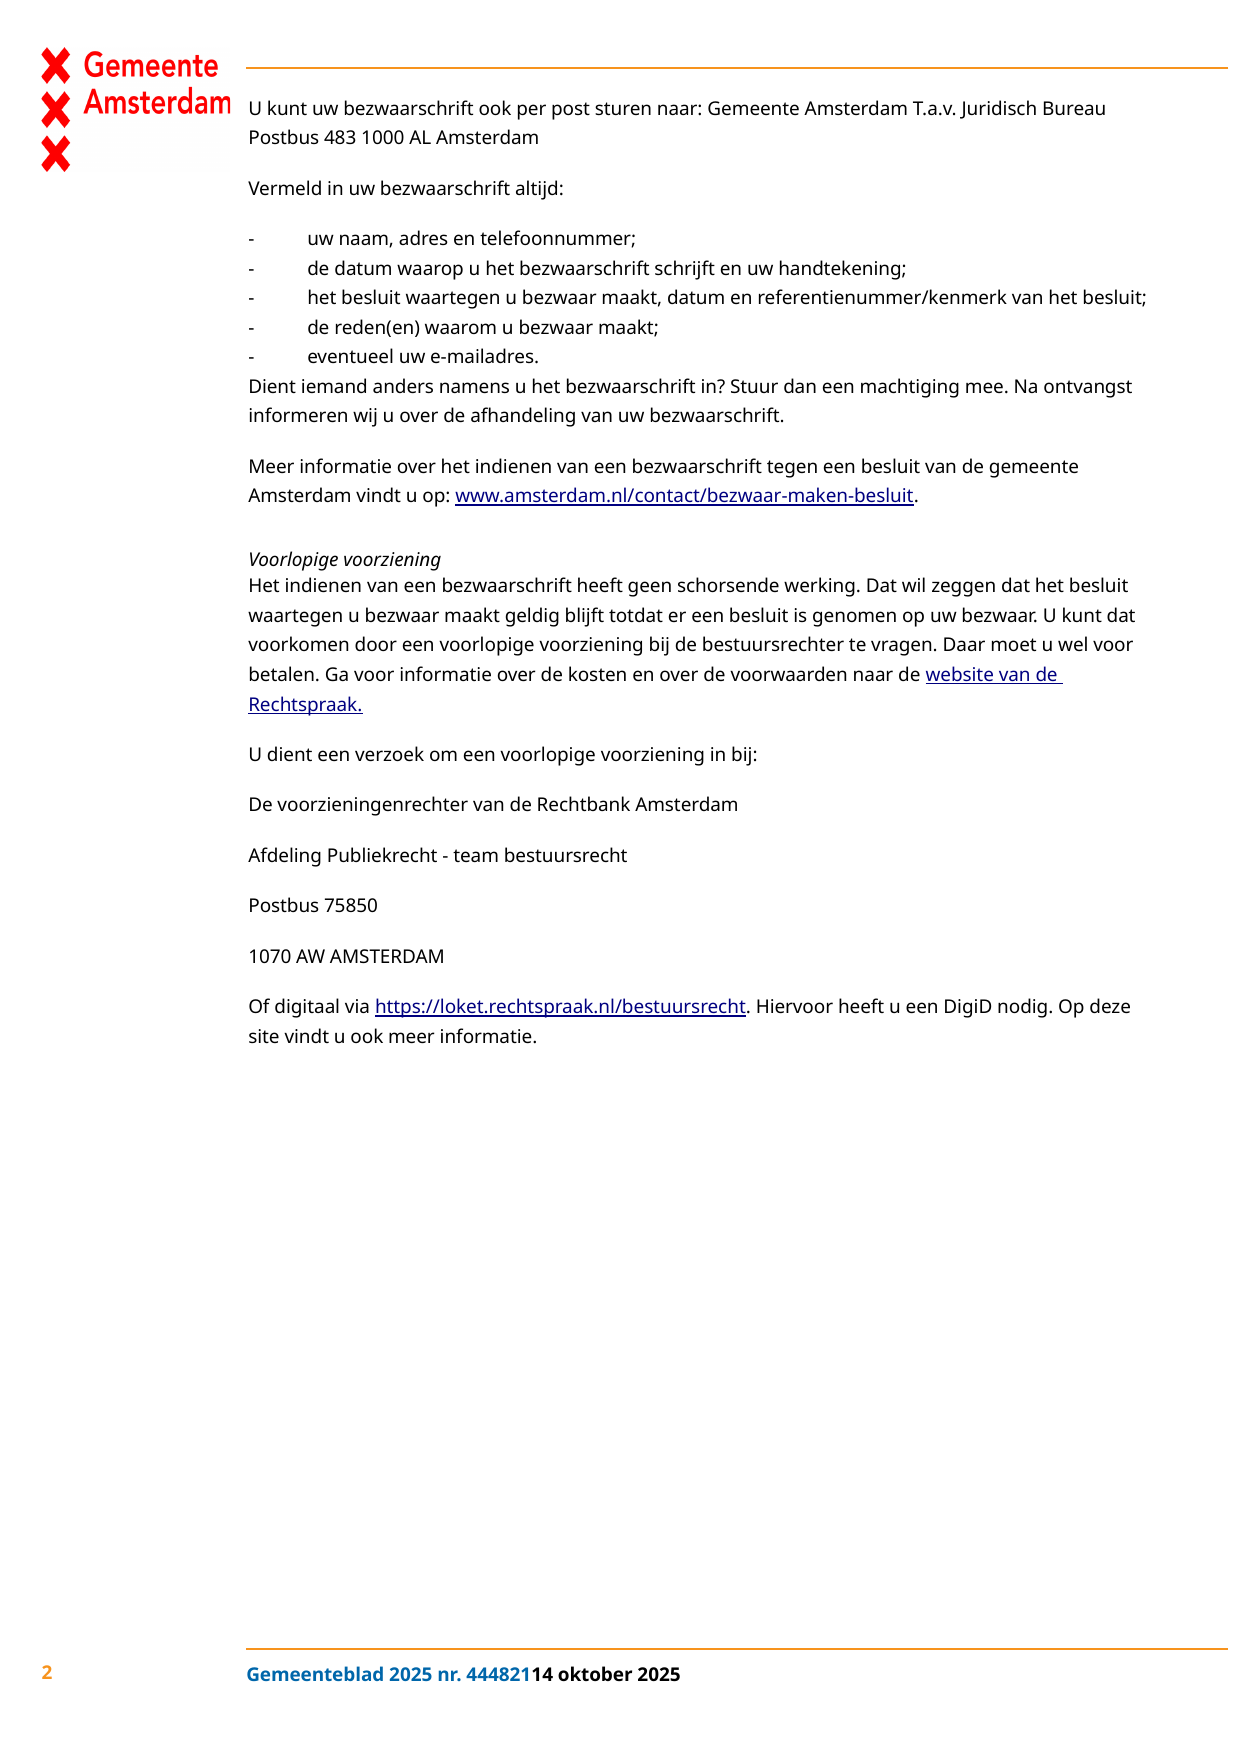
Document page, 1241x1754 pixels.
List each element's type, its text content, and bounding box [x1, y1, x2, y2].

list de datum waarop u het bezwaarschrift schrijft en uw handtekening; [248, 255, 1152, 281]
picture [41, 47, 231, 172]
text Meer informatie over het indienen van een bezwaarschrift tegen een besluit van de gemeente Amsterdam vindt u op: www.amsterdam.nl/contact/bezwaar-maken-besluit. [248, 453, 1152, 508]
text Voorlopige voorziening [248, 547, 1152, 572]
text 1070 AW AMSTERDAM [248, 943, 1152, 968]
list het besluit waartegen u bezwaar maakt, datum en referentienummer/kenmerk van het besluit; [248, 284, 1152, 310]
text U dient een verzoek om een voorlopige voorziening in bij: [248, 741, 1152, 767]
text Postbus 75850 [248, 892, 1152, 918]
text U kunt uw bezwaarschrift ook per post sturen naar: Gemeente Amsterdam T.a.v. Juridisch Bureau Postbus 483 1000 AL Amsterdam [248, 95, 1152, 150]
list de reden(en) waarom u bezwaar maakt; [248, 314, 1152, 340]
text Vermeld in uw bezwaarschrift altijd: [248, 175, 1152, 201]
text Of digitaal via https://loket.rechtspraak.nl/bestuursrecht. Hiervoor heeft u een DigiD nodig. Op deze site vindt u ook meer informatie. [248, 993, 1152, 1048]
list eventueel uw e-mailadres. [248, 343, 1152, 369]
text Dient iemand anders namens u het bezwaarschrift in? Stuur dan een machtiging mee. Na ontvangst informeren wij u over de afhandeling van uw bezwaarschrift. [248, 373, 1152, 428]
text De voorzieningenrechter van de Rechtbank Amsterdam [248, 792, 1152, 817]
text Afdeling Publiekrecht - team bestuursrecht [248, 842, 1152, 868]
list uw naam, adres en telefoonnummer; [248, 225, 1152, 251]
text Het indienen van een bezwaarschrift heeft geen schorsende werking. Dat wil zeggen dat het besluit waartegen u bezwaar maakt geldig blijft totdat er een besluit is genomen op uw bezwaar. U kunt dat voorkomen door een voorlopige voorziening bij de bestuursrechter te vragen. Daar moet u wel voor betalen. Ga voor informatie over de kosten en over de voorwaarden naar de website van de Rechtspraak. [248, 572, 1152, 716]
